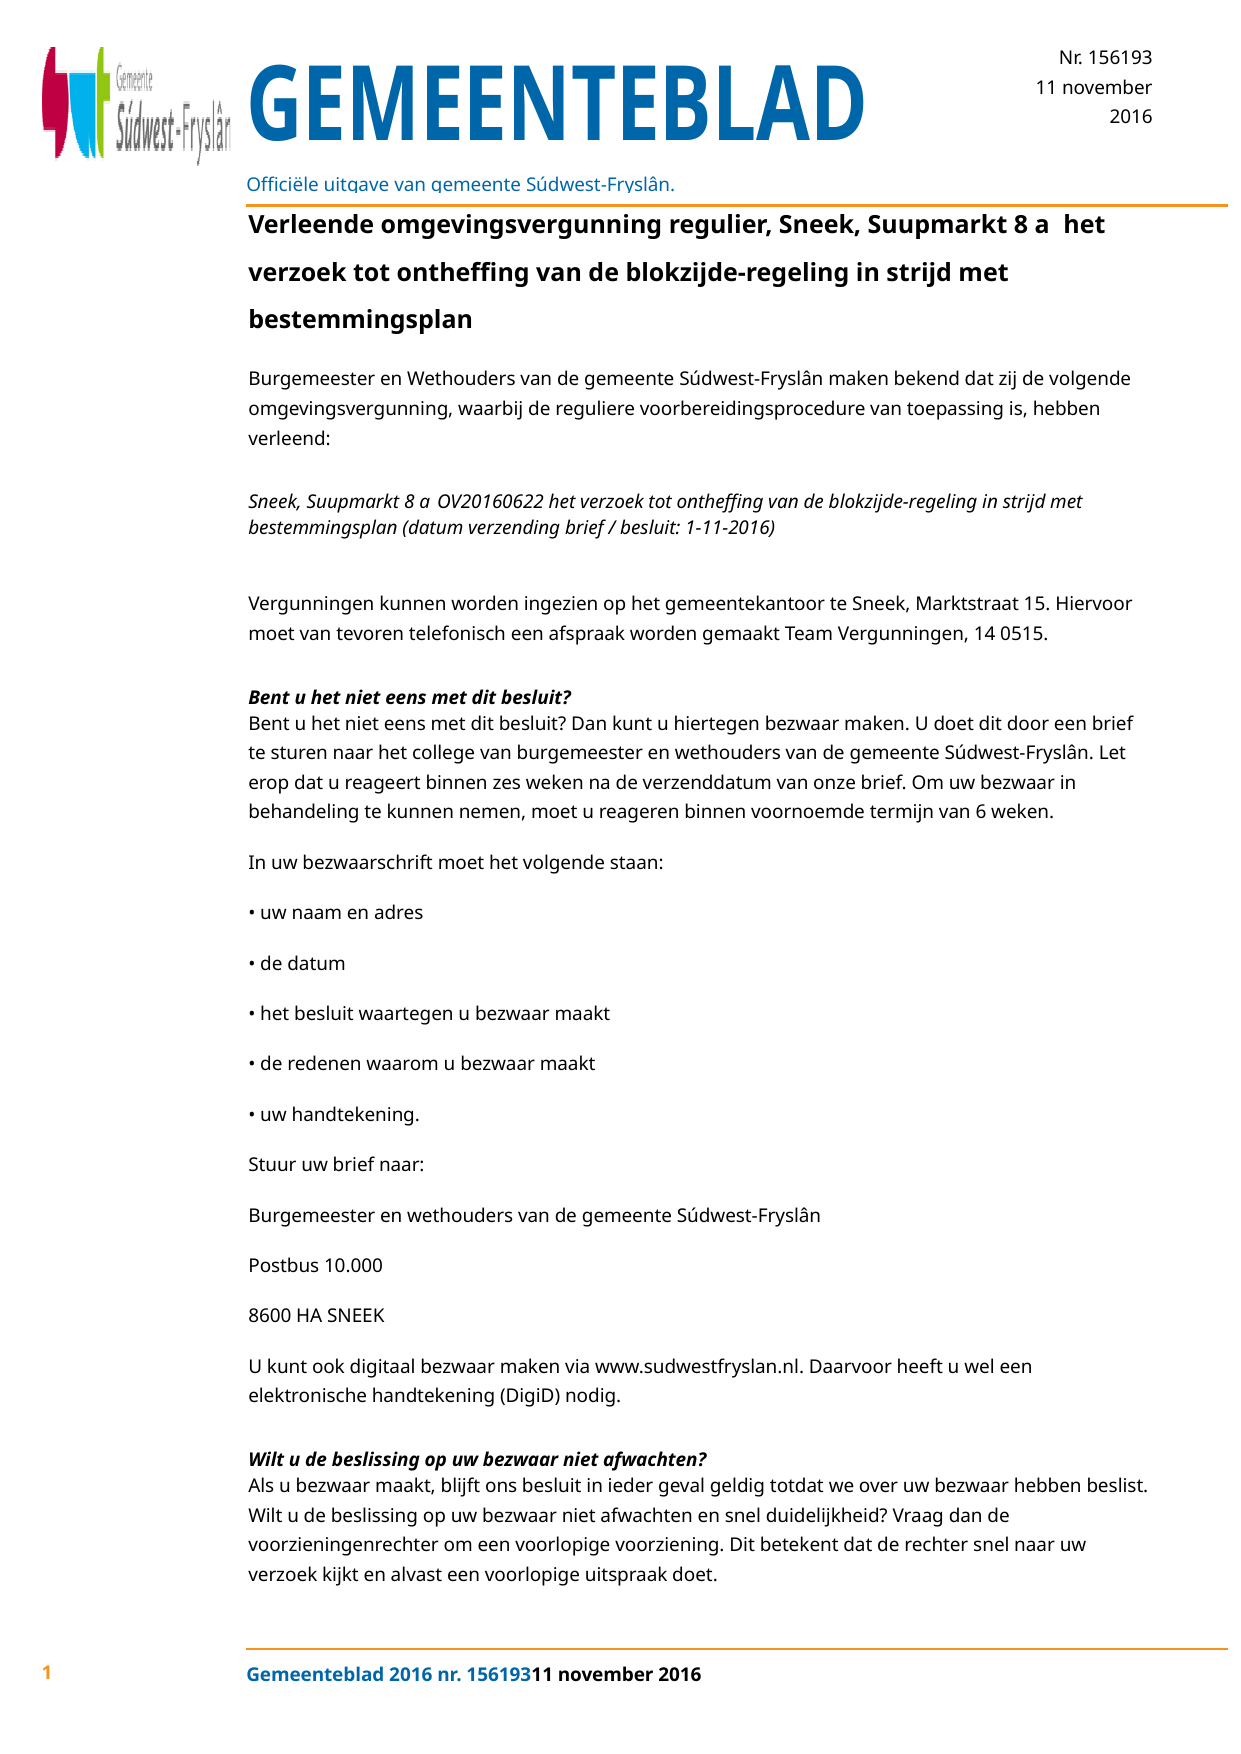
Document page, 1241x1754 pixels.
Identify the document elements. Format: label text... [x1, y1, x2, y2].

text In uw bezwaarschrift moet het volgende staan: [248, 849, 1152, 875]
text Wilt u de beslissing op uw bezwaar niet afwachten? [248, 1447, 1152, 1472]
text Bent u het niet eens met dit besluit? [248, 684, 1152, 710]
text 8600 HA SNEEK [248, 1303, 1152, 1328]
text U kunt ook digitaal bezwaar maken via www.sudwestfryslan.nl. Daarvoor heeft u wel een elektronische handtekening (DigiD) nodig. [248, 1353, 1152, 1408]
text • de redenen waarom u bezwaar maakt [248, 1051, 1152, 1076]
text Vergunningen kunnen worden ingezien op het gemeentekantoor te Sneek, Marktstraat 15. Hiervoor moet van tevoren telefonisch een afspraak worden gemaakt Team Vergunningen, 14 0515. [248, 591, 1152, 646]
text Bent u het niet eens met dit besluit? Dan kunt u hiertegen bezwaar maken. U doet dit door een brief te sturen naar het college van burgemeester en wethouders van de gemeente Súdwest-Fryslân. Let erop dat u reageert binnen zes weken na de verzenddatum van onze brief. Om uw bezwaar in behandeling te kunnen nemen, moet u reageren binnen voornoemde termijn van 6 weken. [248, 710, 1152, 824]
text • de datum [248, 950, 1152, 976]
text • het besluit waartegen u bezwaar maakt [248, 1000, 1152, 1026]
picture [41, 47, 231, 172]
text • uw handtekening. [248, 1101, 1152, 1127]
text Burgemeester en wethouders van de gemeente Súdwest-Fryslân [248, 1202, 1152, 1228]
text Sneek, Suupmarkt 8 a OV20160622 het verzoek tot ontheffing van de blokzijde-regeling in strijd met bestemmingsplan (datum verzending brief / besluit: 1-11-2016) [248, 489, 1152, 540]
text Verleende omgevingsvergunning regulier, Sneek, Suupmarkt 8 a het verzoek tot ontheffing van de blokzijde-regeling in strijd met bestemmingsplan [248, 207, 1152, 336]
text Burgemeester en Wethouders van de gemeente Súdwest-Fryslân maken bekend dat zij de volgende omgevingsvergunning, waarbij de reguliere voorbereidingsprocedure van toepassing is, hebben verleend: [248, 366, 1152, 450]
text Stuur uw brief naar: [248, 1151, 1152, 1177]
text Als u bezwaar maakt, blijft ons besluit in ieder geval geldig totdat we over uw bezwaar hebben beslist. Wilt u de beslissing op uw bezwaar niet afwachten en snel duidelijkheid? Vraag dan de voorzieningenrechter om een voorlopige voorziening. Dit betekent dat de rechter snel naar uw verzoek kijkt en alvast een voorlopige uitspraak doet. [248, 1472, 1152, 1587]
text Postbus 10.000 [248, 1252, 1152, 1278]
text • uw naam en adres [248, 899, 1152, 925]
